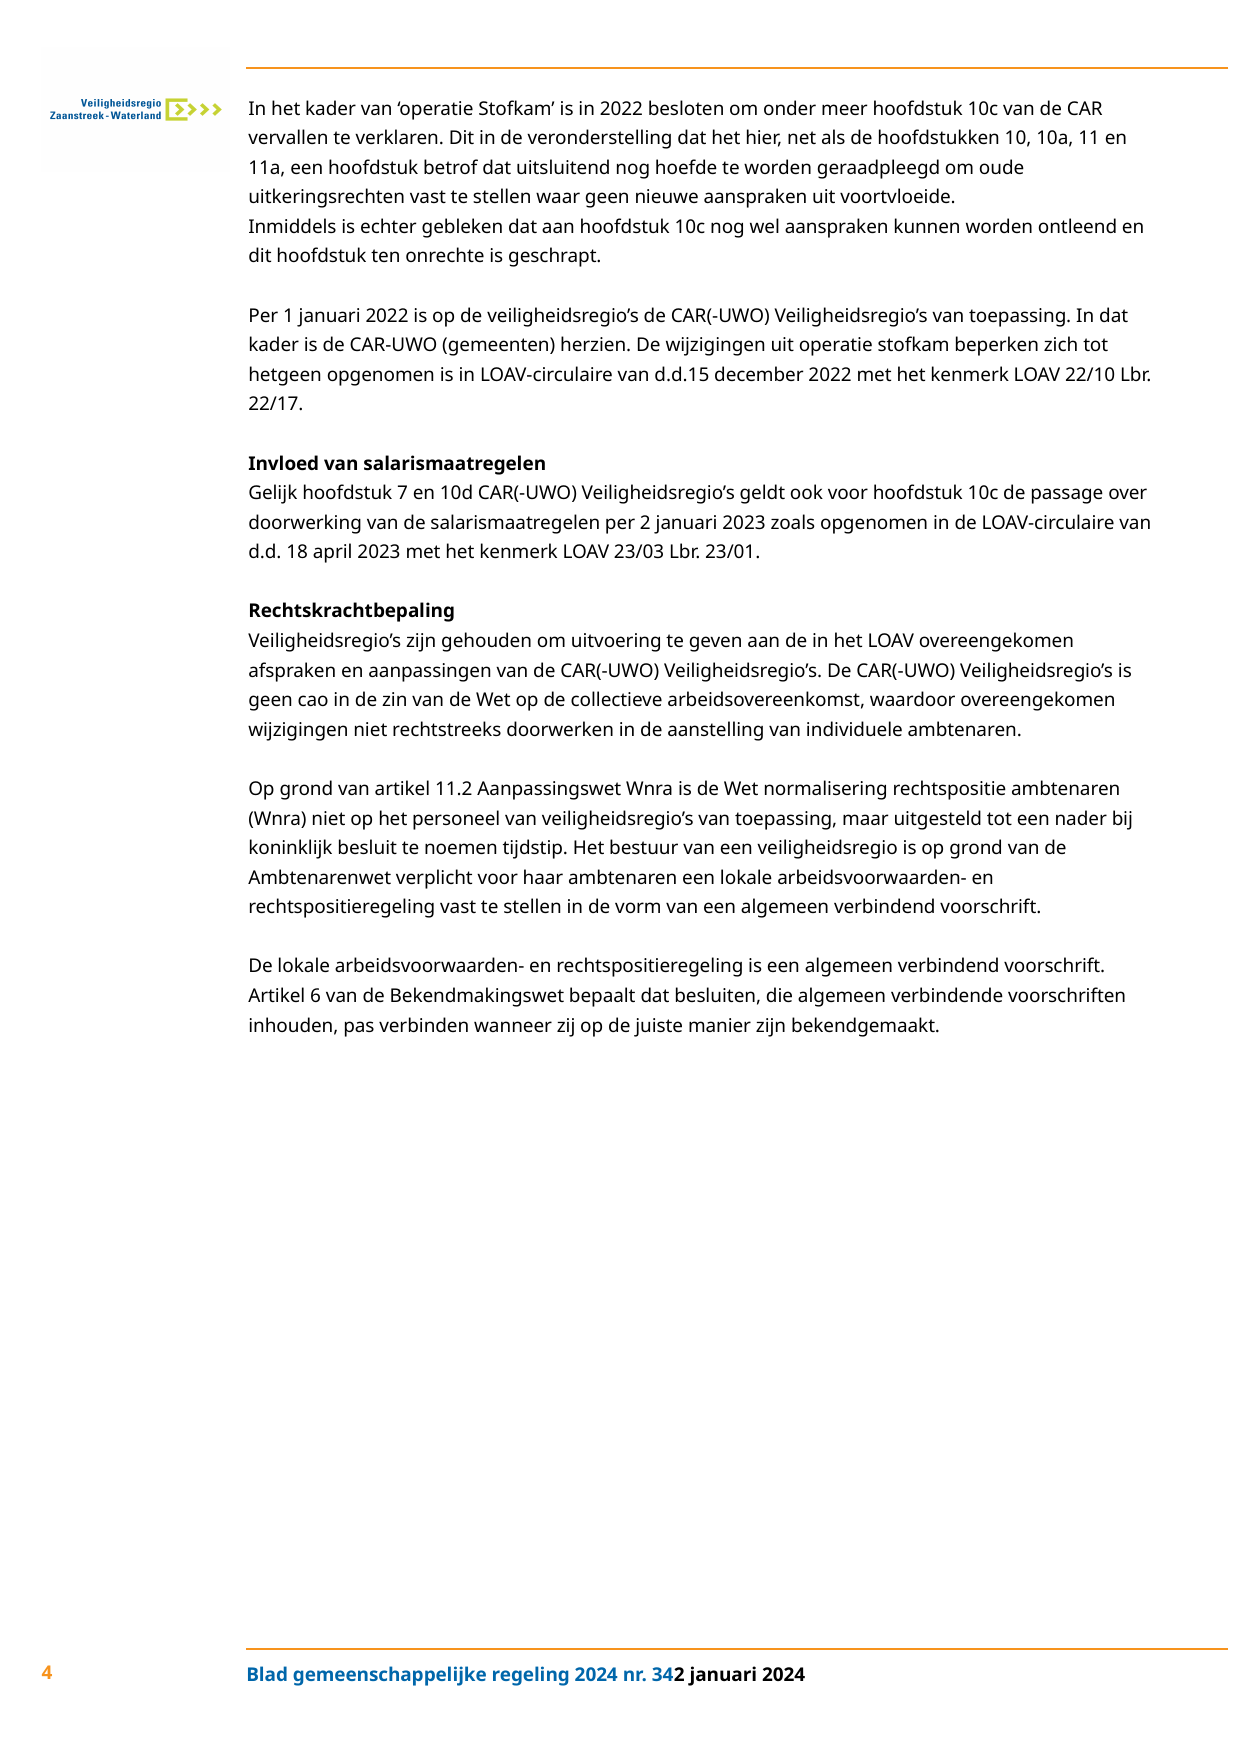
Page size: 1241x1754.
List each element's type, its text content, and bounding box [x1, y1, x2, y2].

text Invloed van salarismaatregelen [248, 450, 1152, 476]
text Op grond van artikel 11.2 Aanpassingswet Wnra is de Wet normalisering rechtspositie ambtenaren (Wnra) niet op het personeel van veiligheidsregio’s van toepassing, maar uitgesteld tot een nader bij koninklijk besluit te noemen tijdstip. Het bestuur van een veiligheidsregio is op grond van de Ambtenarenwet verplicht voor haar ambtenaren een lokale arbeidsvoorwaarden- en rechtspositieregeling vast te stellen in de vorm van een algemeen verbindend voorschrift. [248, 775, 1152, 919]
text De lokale arbeidsvoorwaarden- en rechtspositieregeling is een algemeen verbindend voorschrift. Artikel 6 van de Bekendmakingswet bepaalt dat besluiten, die algemeen verbindende voorschriften inhouden, pas verbinden wanneer zij op de juiste manier zijn bekendgemaakt. [248, 953, 1152, 1038]
text Per 1 januari 2022 is op de veiligheidsregio’s de CAR(-UWO) Veiligheidsregio’s van toepassing. In dat kader is de CAR-UWO (gemeenten) herzien. De wijzigingen uit operatie stofkam beperken zich tot hetgeen opgenomen is in LOAV-circulaire van d.d.15 december 2022 met het kenmerk LOAV 22/10 Lbr. 22/17. [248, 302, 1152, 416]
text Inmiddels is echter gebleken dat aan hoofdstuk 10c nog wel aanspraken kunnen worden ontleend en dit hoofdstuk ten onrechte is geschrapt. [248, 213, 1152, 268]
text Gelijk hoofdstuk 7 en 10d CAR(-UWO) Veiligheidsregio’s geldt ook voor hoofdstuk 10c de passage over doorwerking van de salarismaatregelen per 2 januari 2023 zoals opgenomen in de LOAV-circulaire van d.d. 18 april 2023 met het kenmerk LOAV 23/03 Lbr. 23/01. [248, 479, 1152, 564]
text Veiligheidsregio’s zijn gehouden om uitvoering te geven aan de in het LOAV overeengekomen afspraken en aanpassingen van de CAR(-UWO) Veiligheidsregio’s. De CAR(-UWO) Veiligheidsregio’s is geen cao in de zin van de Wet op de collectieve arbeidsovereenkomst, waardoor overeengekomen wijzigingen niet rechtstreeks doorwerken in de aanstelling van individuele ambtenaren. [248, 627, 1152, 742]
picture [41, 47, 231, 172]
text In het kader van ‘operatie Stofkam’ is in 2022 besloten om onder meer hoofdstuk 10c van de CAR vervallen te verklaren. Dit in de veronderstelling dat het hier, net als de hoofdstukken 10, 10a, 11 en 11a, een hoofdstuk betrof dat uitsluitend nog hoefde te worden geraadpleegd om oude uitkeringsrechten vast te stellen waar geen nieuwe aanspraken uit voortvloeide. [248, 95, 1152, 209]
text Rechtskrachtbepaling [248, 598, 1152, 623]
